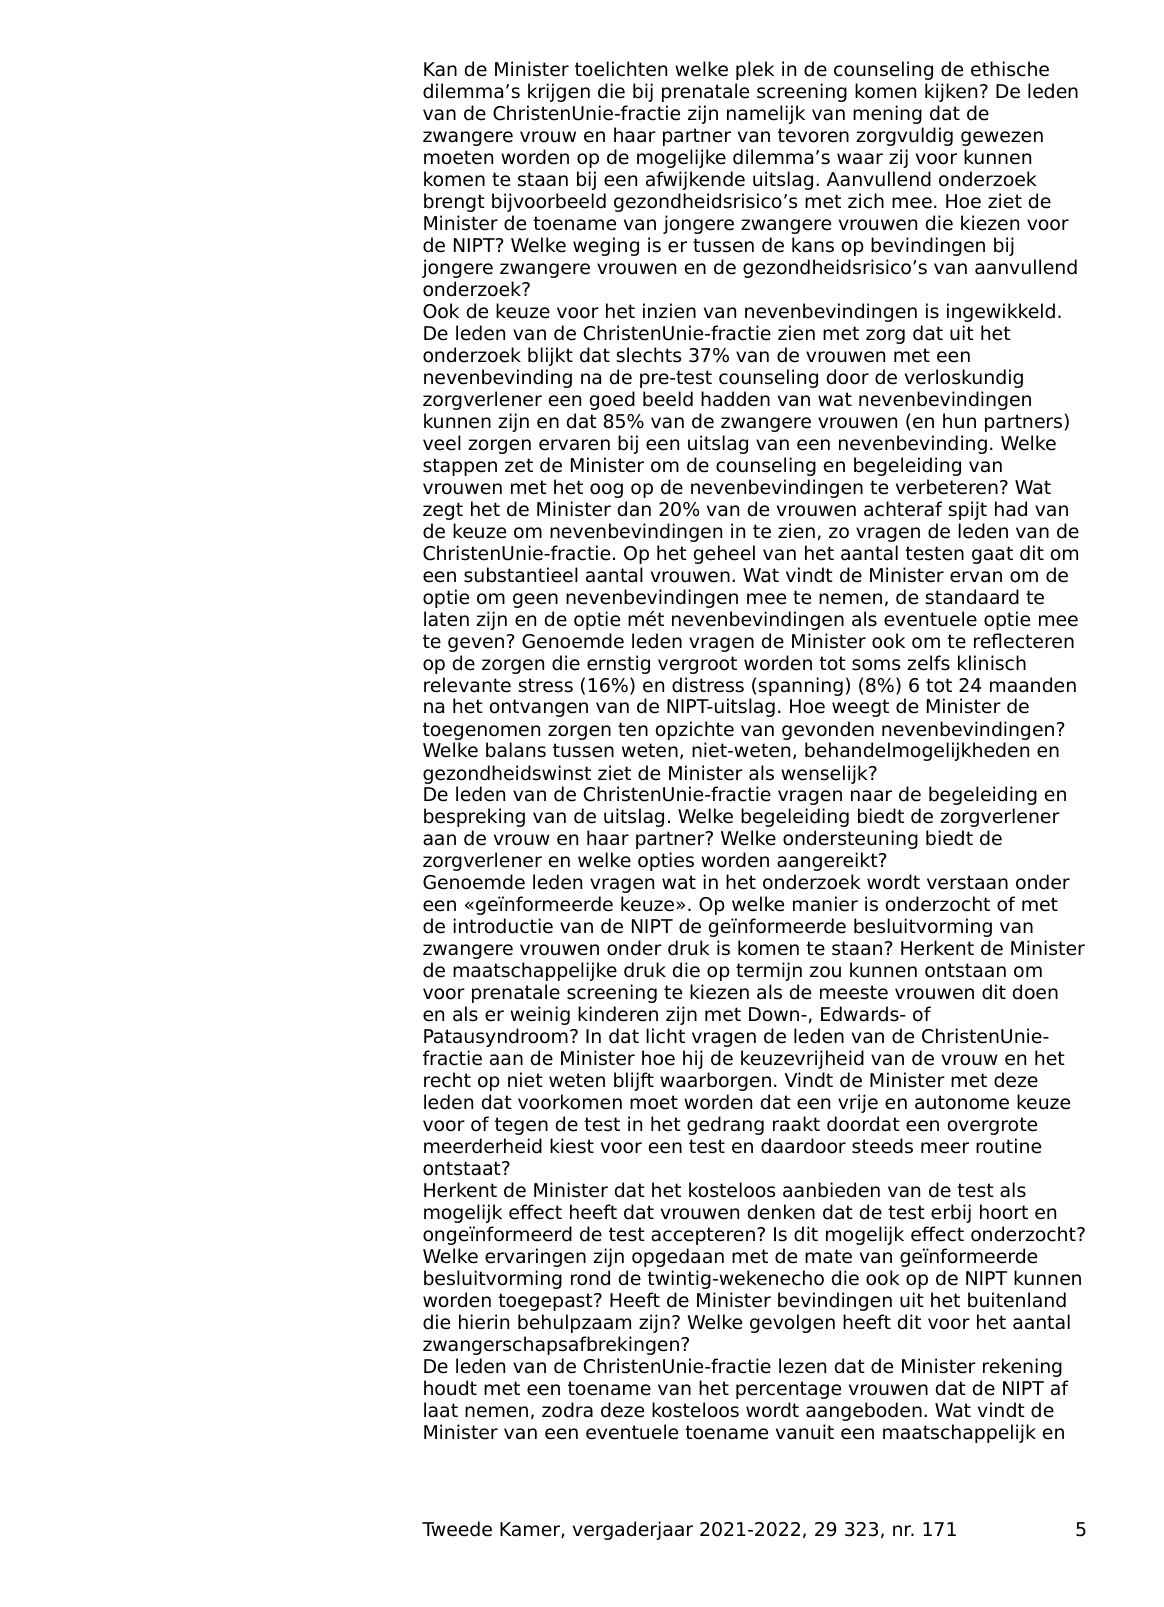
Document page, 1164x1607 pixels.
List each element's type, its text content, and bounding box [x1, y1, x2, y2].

text Genoemde leden vragen wat in het onderzoek wordt verstaan onder een «geïnformeerde keuze». Op welke manier is onderzocht of met de introductie van de NIPT de geïnformeerde besluitvorming van zwangere vrouwen onder druk is komen te staan? Herkent de Minister de maatschappelijke druk die op termijn zou kunnen ontstaan om voor prenatale screening te kiezen als de meeste vrouwen dit doen en als er weinig kinderen zijn met Down-, Edwards- of Patausyndroom? In dat licht vragen de leden van de ChristenUnie-fractie aan de Minister hoe hij de keuzevrijheid van de vrouw en het recht op niet weten blijft waarborgen. Vindt de Minister met deze leden dat voorkomen moet worden dat een vrije en autonome keuze voor of tegen de test in het gedrang raakt doordat een overgrote meerderheid kiest voor een test en daardoor steeds meer routine ontstaat? [422, 872, 1087, 1180]
text Kan de Minister toelichten welke plek in de counseling de ethische dilemma’s krijgen die bij prenatale screening komen kijken? De leden van de ChristenUnie-fractie zijn namelijk van mening dat de zwangere vrouw en haar partner van tevoren zorgvuldig gewezen moeten worden op de mogelijke dilemma’s waar zij voor kunnen komen te staan bij een afwijkende uitslag. Aanvullend onderzoek brengt bijvoorbeeld gezondheidsrisico’s met zich mee. Hoe ziet de Minister de toename van jongere zwangere vrouwen die kiezen voor de NIPT? Welke weging is er tussen de kans op bevindingen bij jongere zwangere vrouwen en de gezondheidsrisico’s van aanvullend onderzoek? [422, 59, 1087, 301]
text De leden van de ChristenUnie-fractie lezen dat de Minister rekening houdt met een toename van het percentage vrouwen dat de NIPT af laat nemen, zodra deze kosteloos wordt aangeboden. Wat vindt de Minister van een eventuele toename vanuit een maatschappelijk en [422, 1356, 1087, 1444]
text Herkent de Minister dat het kosteloos aanbieden van de test als mogelijk effect heeft dat vrouwen denken dat de test erbij hoort en ongeïnformeerd de test accepteren? Is dit mogelijk effect onderzocht? Welke ervaringen zijn opgedaan met de mate van geïnformeerde besluitvorming rond de twintig-wekenecho die ook op de NIPT kunnen worden toegepast? Heeft de Minister bevindingen uit het buitenland die hierin behulpzaam zijn? Welke gevolgen heeft dit voor het aantal zwangerschapsafbrekingen? [422, 1180, 1087, 1356]
text De leden van de ChristenUnie-fractie vragen naar de begeleiding en bespreking van de uitslag. Welke begeleiding biedt de zorgverlener aan de vrouw en haar partner? Welke ondersteuning biedt de zorgverlener en welke opties worden aangereikt? [422, 784, 1087, 872]
text Ook de keuze voor het inzien van nevenbevindingen is ingewikkeld. De leden van de ChristenUnie-fractie zien met zorg dat uit het onderzoek blijkt dat slechts 37% van de vrouwen met een nevenbevinding na de pre-test counseling door de verloskundig zorgverlener een goed beeld hadden van wat nevenbevindingen kunnen zijn en dat 85% van de zwangere vrouwen (en hun partners) veel zorgen ervaren bij een uitslag van een nevenbevinding. Welke stappen zet de Minister om de counseling en begeleiding van vrouwen met het oog op de nevenbevindingen te verbeteren? Wat zegt het de Minister dan 20% van de vrouwen achteraf spijt had van de keuze om nevenbevindingen in te zien, zo vragen de leden van de ChristenUnie-fractie. Op het geheel van het aantal testen gaat dit om een substantieel aantal vrouwen. Wat vindt de Minister ervan om de optie om geen nevenbevindingen mee te nemen, de standaard te laten zijn en de optie mét nevenbevindingen als eventuele optie mee te geven? Genoemde leden vragen de Minister ook om te reflecteren op de zorgen die ernstig vergroot worden tot soms zelfs klinisch relevante stress (16%) en distress (spanning) (8%) 6 tot 24 maanden na het ontvangen van de NIPT-uitslag. Hoe weegt de Minister de toegenomen zorgen ten opzichte van gevonden nevenbevindingen? Welke balans tussen weten, niet-weten, behandelmogelijkheden en gezondheidswinst ziet de Minister als wenselijk? [422, 301, 1087, 784]
